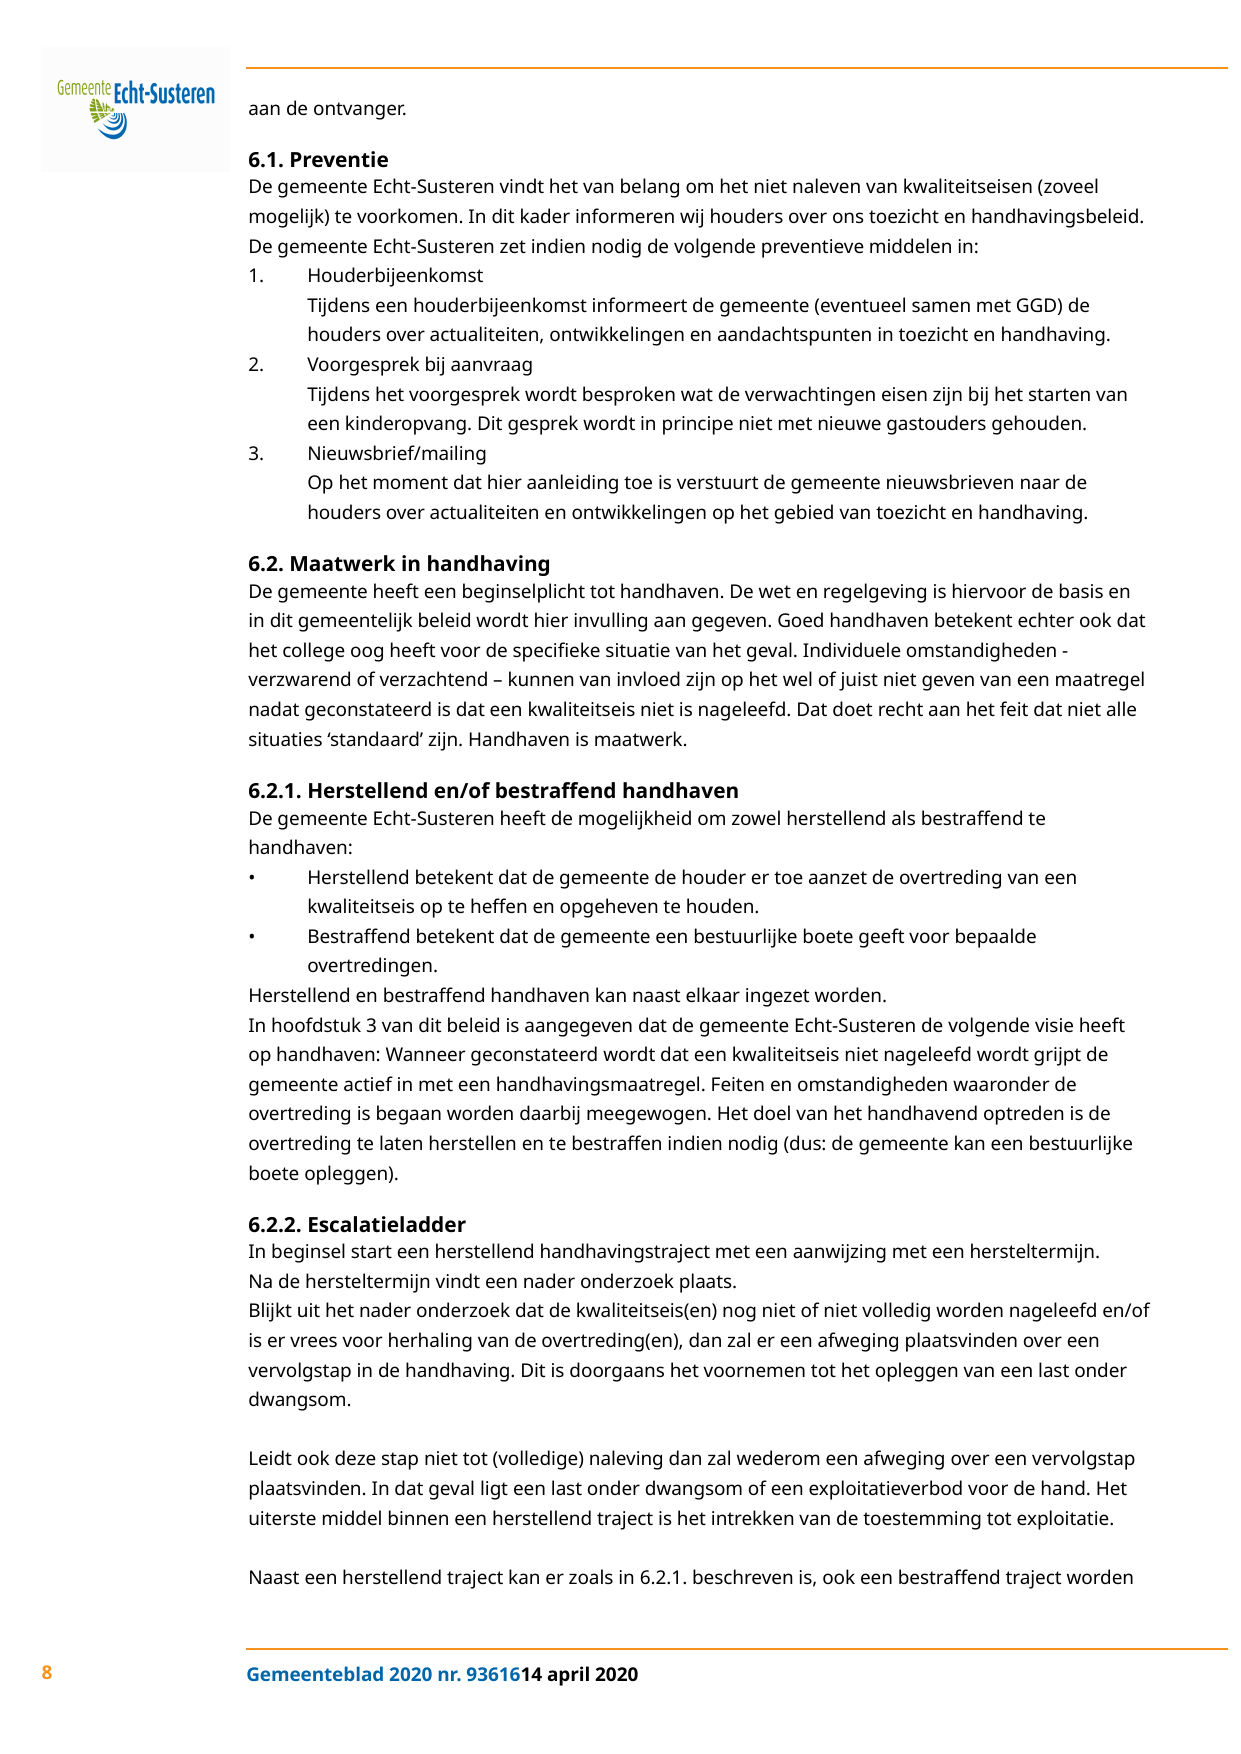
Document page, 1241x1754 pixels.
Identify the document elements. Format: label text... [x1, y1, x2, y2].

text De gemeente Echt-Susteren heeft de mogelijkheid om zowel herstellend als bestraffend te handhaven: [248, 805, 1152, 860]
text Leidt ook deze stap niet tot (volledige) naleving dan zal wederom een afweging over een vervolgstap plaatsvinden. In dat geval ligt een last onder dwangsom of een exploitatieverbod voor de hand. Het uiterste middel binnen een herstellend traject is het intrekken van de toestemming tot exploitatie. [248, 1446, 1152, 1531]
text Blijkt uit het nader onderzoek dat de kwaliteitseis(en) nog niet of niet volledig worden nageleefd en/of is er vrees voor herhaling van de overtreding(en), dan zal er een afweging plaatsvinden over een vervolgstap in de handhaving. Dit is doorgaans het voornemen tot het opleggen van een last onder dwangsom. [248, 1298, 1152, 1412]
text De gemeente Echt-Susteren zet indien nodig de volgende preventieve middelen in: [248, 233, 1152, 258]
text aan de ontvanger. [248, 95, 1152, 121]
text De gemeente Echt-Susteren vindt het van belang om het niet naleven van kwaliteitseisen (zoveel mogelijk) te voorkomen. In dit kader informeren wij houders over ons toezicht en handhavingsbeleid. [248, 174, 1152, 229]
list Tijdens het voorgesprek wordt besproken wat de verwachtingen eisen zijn bij het starten van een kinderopvang. Dit gesprek wordt in principe niet met nieuwe gastouders gehouden. [248, 381, 1152, 436]
text 6.2.1. Herstellend en/of bestraffend handhaven [248, 776, 1152, 805]
list Bestraffend betekent dat de gemeente een bestuurlijke boete geeft voor bepaalde overtredingen. [248, 923, 1152, 978]
text Herstellend en bestraffend handhaven kan naast elkaar ingezet worden. [248, 982, 1152, 1008]
text 6.2.2. Escalatieladder [248, 1210, 1152, 1238]
list Voorgesprek bij aanvraag [248, 351, 1152, 377]
text Na de hersteltermijn vindt een nader onderzoek plaats. [248, 1268, 1152, 1294]
text 6.1. Preventie [248, 145, 1152, 174]
text In hoofdstuk 3 van dit beleid is aangegeven dat de gemeente Echt-Susteren de volgende visie heeft op handhaven: Wanneer geconstateerd wordt dat een kwaliteitseis niet nageleefd wordt grijpt de gemeente actief in met een handhavingsmaatregel. Feiten en omstandigheden waaronder de overtreding is begaan worden daarbij meegewogen. Het doel van het handhavend optreden is de overtreding te laten herstellen en te bestraffen indien nodig (dus: de gemeente kan een bestuurlijke boete opleggen). [248, 1012, 1152, 1185]
list Houderbijeenkomst [248, 262, 1152, 288]
picture [41, 47, 231, 172]
text De gemeente heeft een beginselplicht tot handhaven. De wet en regelgeving is hiervoor de basis en in dit gemeentelijk beleid wordt hier invulling aan gegeven. Goed handhaven betekent echter ook dat het college oog heeft voor de specifieke situatie van het geval. Individuele omstandigheden - verzwarend of verzachtend – kunnen van invloed zijn op het wel of juist niet geven van een maatregel nadat geconstateerd is dat een kwaliteitseis niet is nageleefd. Dat doet recht aan het feit dat niet alle situaties ‘standaard’ zijn. Handhaven is maatwerk. [248, 578, 1152, 752]
text 6.2. Maatwerk in handhaving [248, 549, 1152, 578]
list Tijdens een houderbijeenkomst informeert de gemeente (eventueel samen met GGD) de houders over actualiteiten, ontwikkelingen en aandachtspunten in toezicht en handhaving. [248, 292, 1152, 347]
list Herstellend betekent dat de gemeente de houder er toe aanzet de overtreding van een kwaliteitseis op te heffen en opgeheven te houden. [248, 864, 1152, 919]
list Nieuwsbrief/mailing [248, 440, 1152, 466]
text Naast een herstellend traject kan er zoals in 6.2.1. beschreven is, ook een bestraffend traject worden [248, 1564, 1152, 1590]
list Op het moment dat hier aanleiding toe is verstuurt de gemeente nieuwsbrieven naar de houders over actualiteiten en ontwikkelingen op het gebied van toezicht en handhaving. [248, 469, 1152, 525]
text In beginsel start een herstellend handhavingstraject met een aanwijzing met een hersteltermijn. [248, 1238, 1152, 1264]
